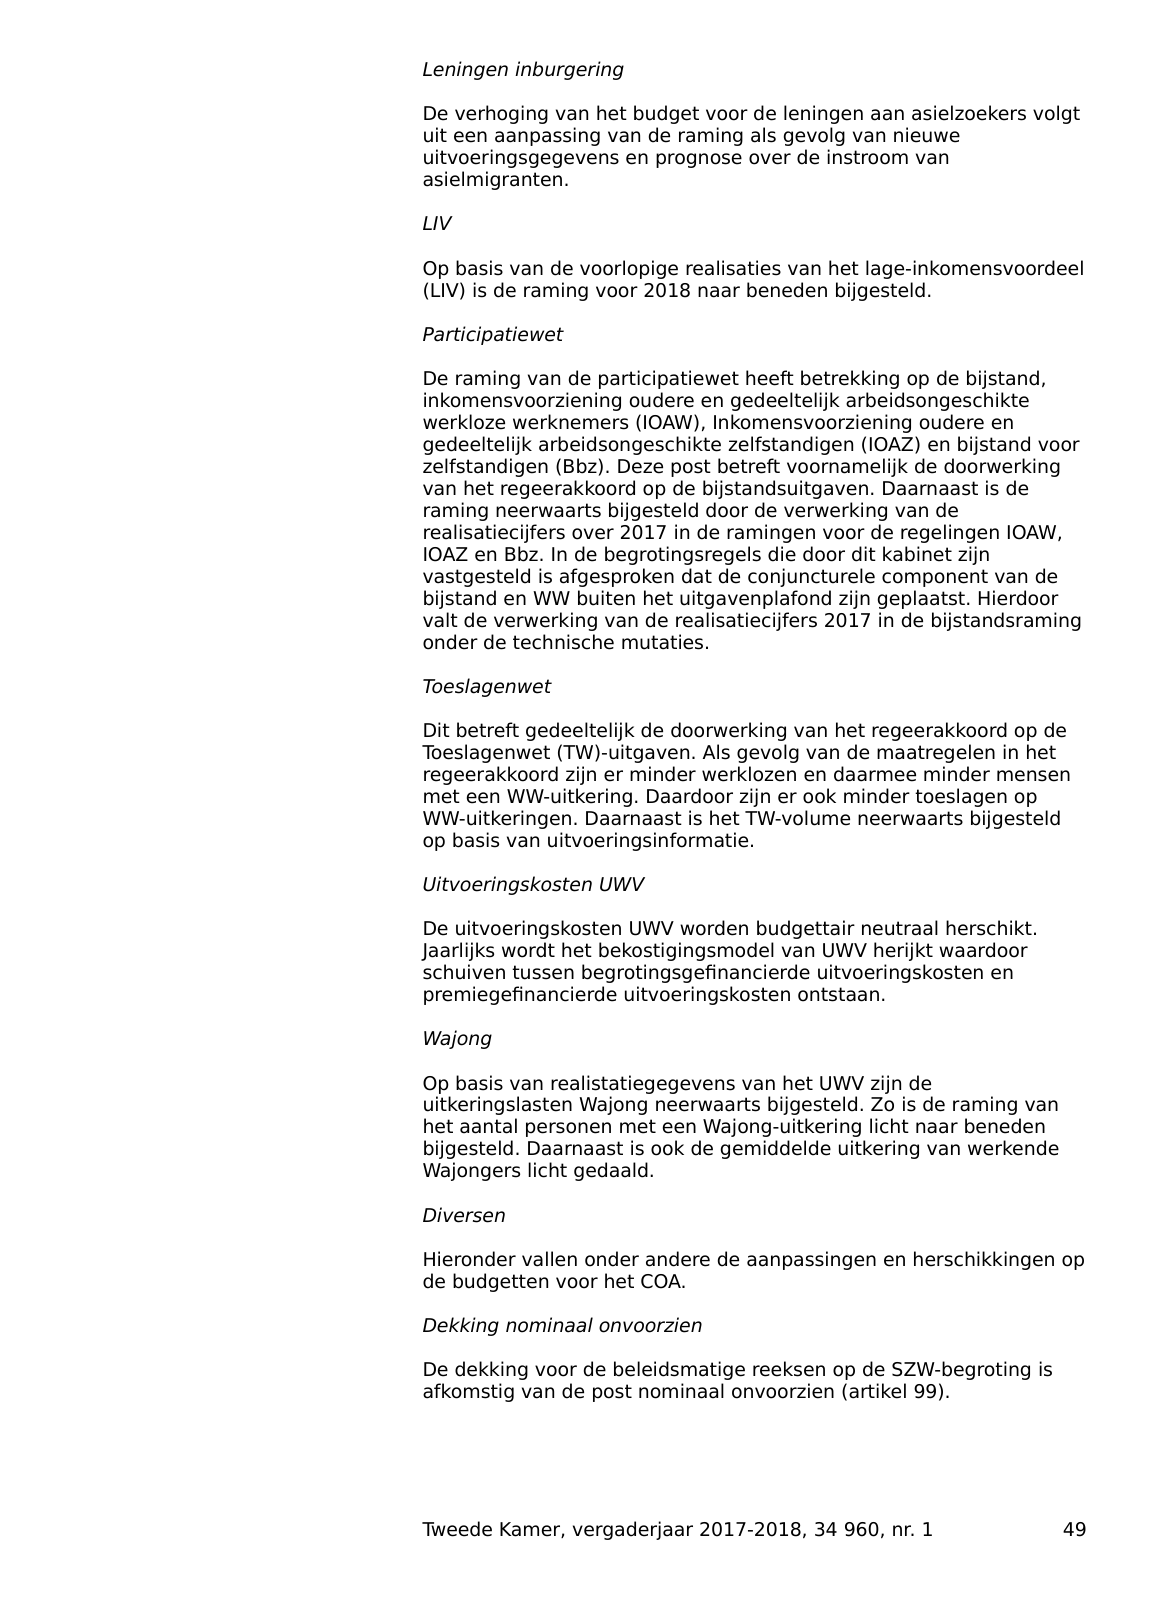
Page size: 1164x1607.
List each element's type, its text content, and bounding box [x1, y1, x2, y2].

subtitle Toeslagenwet [422, 676, 1087, 698]
text De raming van de participatiewet heeft betrekking op de bijstand, inkomensvoorziening oudere en gedeeltelijk arbeidsongeschikte werkloze werknemers (IOAW), Inkomensvoorziening oudere en gedeeltelijk arbeidsongeschikte zelfstandigen (IOAZ) en bijstand voor zelfstandigen (Bbz). Deze post betreft voornamelijk de doorwerking van het regeerakkoord op de bijstandsuitgaven. Daarnaast is de raming neerwaarts bijgesteld door de verwerking van de realisatiecijfers over 2017 in de ramingen voor de regelingen IOAW, IOAZ en Bbz. In de begrotingsregels die door dit kabinet zijn vastgesteld is afgesproken dat de conjuncturele component van de bijstand en WW buiten het uitgavenplafond zijn geplaatst. Hierdoor valt de verwerking van de realisatiecijfers 2017 in de bijstandsraming onder de technische mutaties. [422, 368, 1087, 653]
text De verhoging van het budget voor de leningen aan asielzoekers volgt uit een aanpassing van de raming als gevolg van nieuwe uitvoeringsgegevens en prognose over de instroom van asielmigranten. [422, 103, 1087, 191]
text Op basis van de voorlopige realisaties van het lage-inkomensvoordeel (LIV) is de raming voor 2018 naar beneden bijgesteld. [422, 257, 1087, 301]
text De uitvoeringskosten UWV worden budgettair neutraal herschikt. Jaarlijks wordt het bekostigingsmodel van UWV herijkt waardoor schuiven tussen begrotingsgefinancierde uitvoeringskosten en premiegefinancierde uitvoeringskosten ontstaan. [422, 918, 1087, 1006]
subtitle Dekking nominaal onvoorzien [422, 1315, 1087, 1337]
subtitle Diversen [422, 1204, 1087, 1226]
subtitle Wajong [422, 1028, 1087, 1050]
subtitle Participatiewet [422, 324, 1087, 346]
text Op basis van realistatiegegevens van het UWV zijn de uitkeringslasten Wajong neerwaarts bijgesteld. Zo is de raming van het aantal personen met een Wajong-uitkering licht naar beneden bijgesteld. Daarnaast is ook de gemiddelde uitkering van werkende Wajongers licht gedaald. [422, 1072, 1087, 1182]
text Dit betreft gedeeltelijk de doorwerking van het regeerakkoord op de Toeslagenwet (TW)-uitgaven. Als gevolg van de maatregelen in het regeerakkoord zijn er minder werklozen en daarmee minder mensen met een WW-uitkering. Daardoor zijn er ook minder toeslagen op WW-uitkeringen. Daarnaast is het TW-volume neerwaarts bijgesteld op basis van uitvoeringsinformatie. [422, 720, 1087, 852]
subtitle Uitvoeringskosten UWV [422, 874, 1087, 896]
text Hieronder vallen onder andere de aanpassingen en herschikkingen op de budgetten voor het COA. [422, 1249, 1087, 1293]
subtitle Leningen inburgering [422, 59, 1087, 81]
text De dekking voor de beleidsmatige reeksen op de SZW-begroting is afkomstig van de post nominaal onvoorzien (artikel 99). [422, 1359, 1087, 1403]
subtitle LIV [422, 213, 1087, 235]
